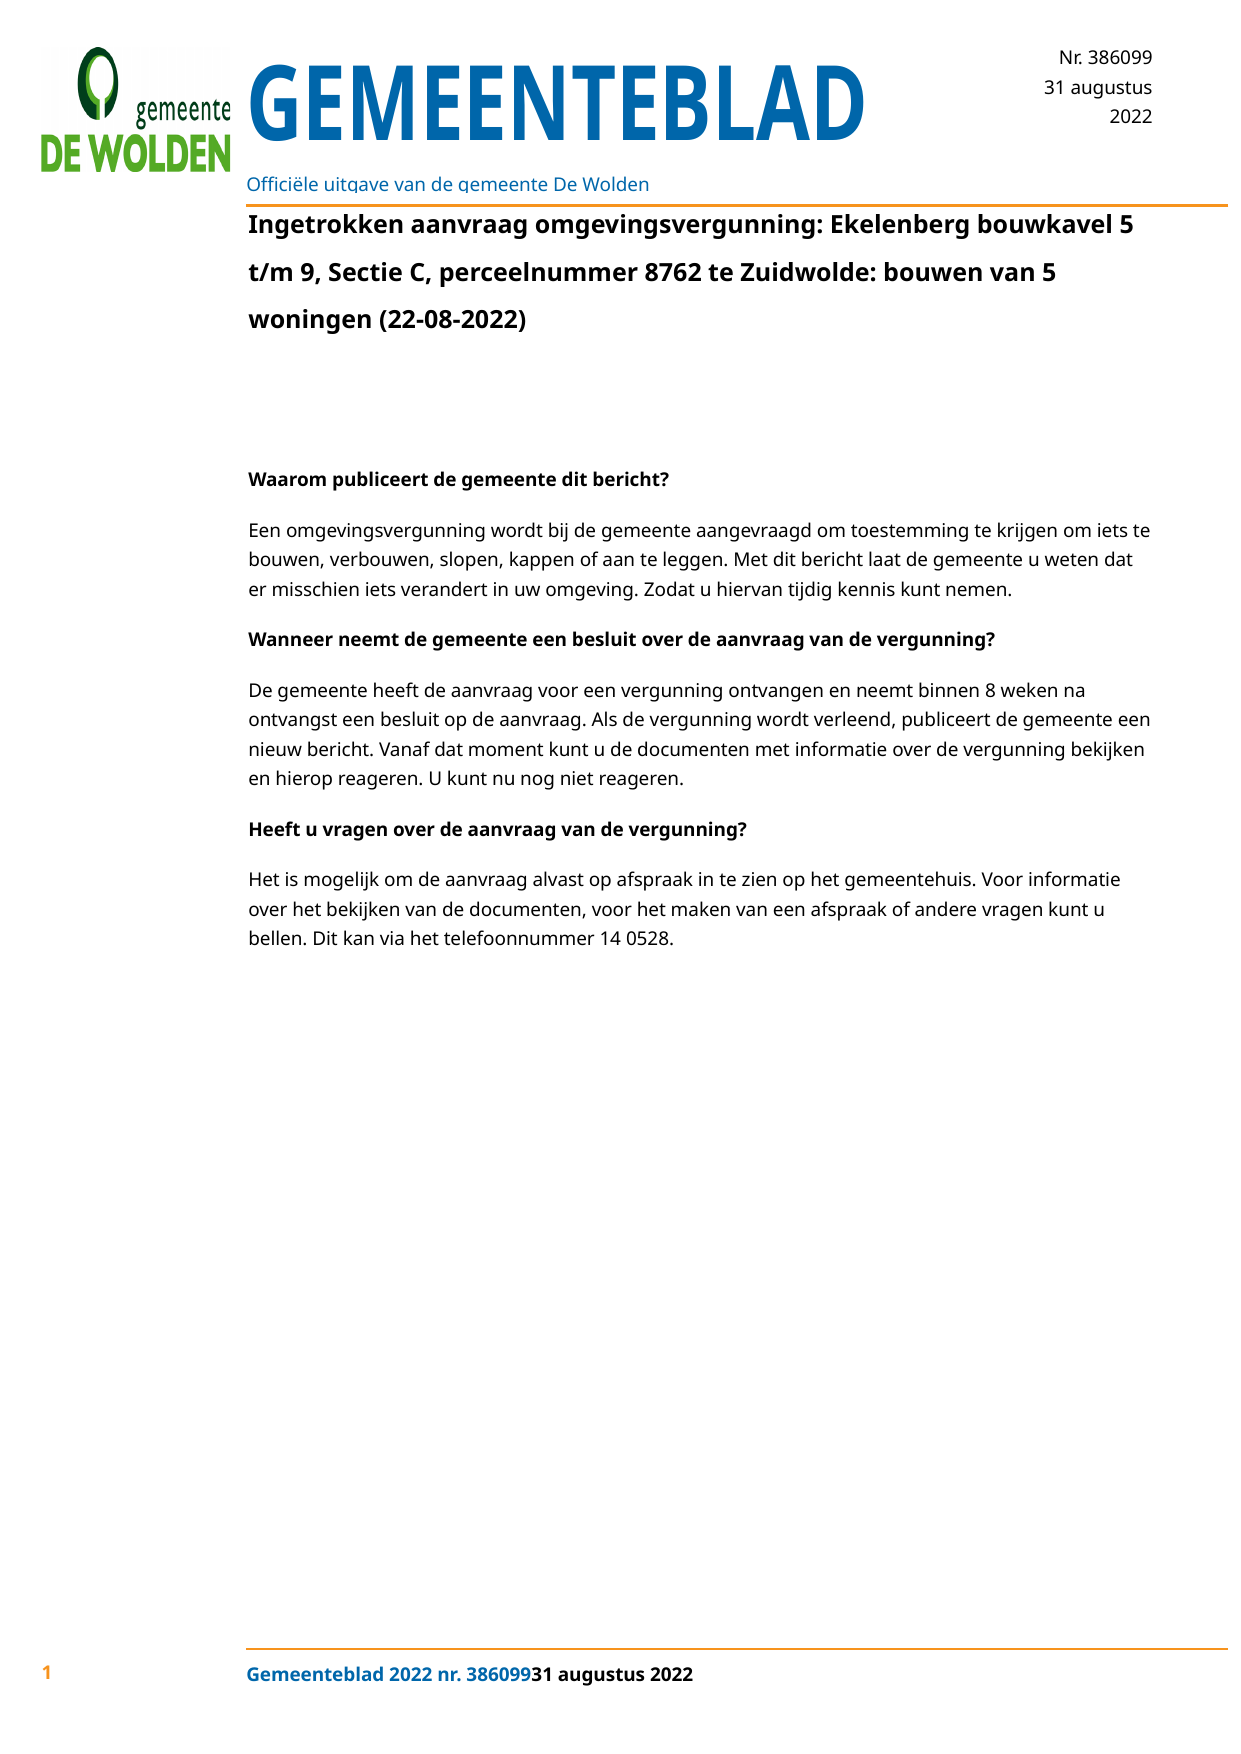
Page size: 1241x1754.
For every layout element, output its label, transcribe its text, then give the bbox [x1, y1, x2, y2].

text Heeft u vragen over de aanvraag van de vergunning? [248, 816, 1152, 842]
text De gemeente heeft de aanvraag voor een vergunning ontvangen en neemt binnen 8 weken na ontvangst een besluit op de aanvraag. Als de vergunning wordt verleend, publiceert de gemeente een nieuw bericht. Vanaf dat moment kunt u de documenten met informatie over de vergunning bekijken en hierop reageren. U kunt nu nog niet reageren. [248, 677, 1152, 791]
text Het is mogelijk om de aanvraag alvast op afspraak in te zien op het gemeentehuis. Voor informatie over het bekijken van de documenten, voor het maken van een afspraak of andere vragen kunt u bellen. Dit kan via het telefoonnummer 14 0528. [248, 866, 1152, 951]
text Wanneer neemt de gemeente een besluit over de aanvraag van de vergunning? [248, 626, 1152, 652]
text Een omgevingsvergunning wordt bij de gemeente aangevraagd om toestemming te krijgen om iets te bouwen, verbouwen, slopen, kappen of aan te leggen. Met dit bericht laat de gemeente u weten dat er misschien iets verandert in uw omgeving. Zodat u hiervan tijdig kennis kunt nemen. [248, 517, 1152, 602]
picture [41, 47, 231, 172]
text Ingetrokken aanvraag omgevingsvergunning: Ekelenberg bouwkavel 5 t/m 9, Sectie C, perceelnummer 8762 te Zuidwolde: bouwen van 5 woningen (22-08-2022) [248, 207, 1152, 336]
text Waarom publiceert de gemeente dit bericht? [248, 466, 1152, 492]
